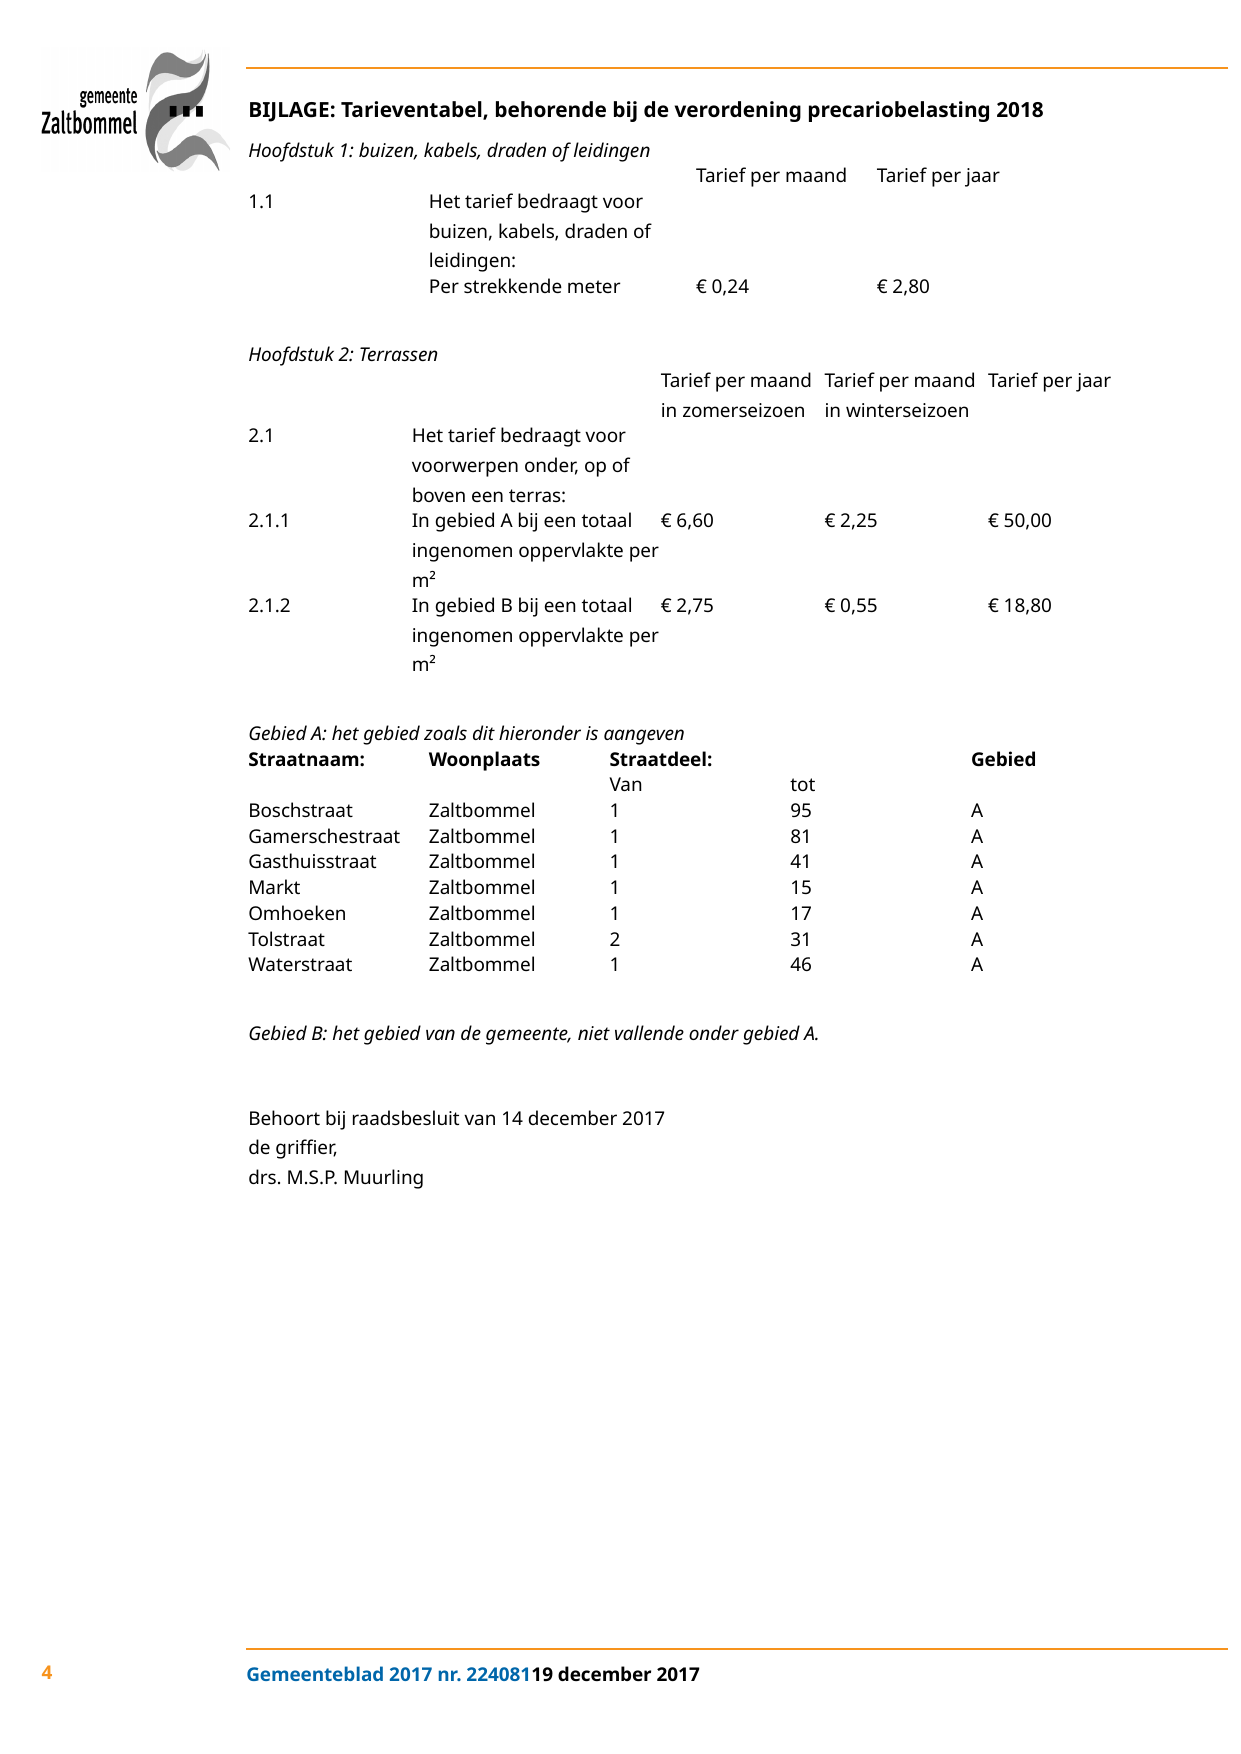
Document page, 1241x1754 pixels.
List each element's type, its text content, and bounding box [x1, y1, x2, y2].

table_cell In gebied B bij een totaal ingenomen oppervlakte per m² [412, 593, 661, 677]
table_cell [661, 678, 824, 703]
table_cell A [971, 900, 1152, 926]
table_cell [696, 189, 877, 273]
table_cell [988, 423, 1152, 508]
table_cell 15 [790, 874, 971, 900]
table_cell 2 [609, 926, 790, 952]
table_cell A [971, 952, 1152, 977]
table_cell € 0,55 [824, 593, 988, 677]
table_cell A [971, 874, 1152, 900]
table_header [248, 368, 412, 423]
table_cell tot [790, 771, 971, 797]
text Hoofdstuk 2: Terrassen [248, 342, 1152, 367]
table_cell In gebied A bij een totaal ingenomen oppervlakte per m² [412, 508, 661, 592]
table_cell [971, 977, 1152, 1003]
table_cell Het tarief bedraagt voor buizen, kabels, draden of leidingen: [429, 189, 696, 273]
table_cell € 6,60 [661, 508, 824, 592]
text Behoort bij raadsbesluit van 14 december 2017 [248, 1105, 1152, 1130]
table_cell Het tarief bedraagt voor voorwerpen onder, op of boven een terras: [412, 423, 661, 508]
table_cell 1 [609, 823, 790, 849]
table_cell 1 [609, 874, 790, 900]
table_header Straatnaam: [248, 746, 429, 771]
table_cell [988, 678, 1152, 703]
table_cell [429, 771, 609, 797]
table_cell [877, 189, 1152, 273]
table_cell € 2,80 [877, 273, 1152, 299]
table_cell 81 [790, 823, 971, 849]
table_header Tarief per jaar [988, 368, 1152, 423]
table_cell Waterstraat [248, 952, 429, 977]
table_cell [248, 771, 429, 797]
table_cell [248, 977, 429, 1003]
table_cell Per strekkende meter [429, 273, 696, 299]
table_cell A [971, 926, 1152, 952]
table_header Woonplaats [429, 746, 609, 771]
table_cell [824, 678, 988, 703]
table_cell [696, 299, 877, 325]
table_cell Van [609, 771, 790, 797]
table_cell [412, 678, 661, 703]
text drs. M.S.P. Muurling [248, 1164, 1152, 1189]
table_cell Markt [248, 874, 429, 900]
table_cell Zaltbommel [429, 849, 609, 874]
table_header Gebied [971, 746, 1152, 771]
table_cell 2.1.2 [248, 593, 412, 677]
table_header [429, 163, 696, 188]
text de griffier, [248, 1134, 1152, 1160]
table_cell [429, 299, 696, 325]
table_cell Zaltbommel [429, 823, 609, 849]
table_cell Gasthuisstraat [248, 849, 429, 874]
table_cell Gamerschestraat [248, 823, 429, 849]
table_cell A [971, 797, 1152, 823]
table_cell 1 [609, 952, 790, 977]
table_cell [248, 273, 429, 299]
table_cell € 2,75 [661, 593, 824, 677]
table_cell 46 [790, 952, 971, 977]
table_cell [609, 977, 790, 1003]
table_cell [971, 771, 1152, 797]
table_cell Tolstraat [248, 926, 429, 952]
table_cell 2.1.1 [248, 508, 412, 592]
table_cell [248, 299, 429, 325]
table_cell Zaltbommel [429, 797, 609, 823]
table_cell 1 [609, 849, 790, 874]
table_header [412, 368, 661, 423]
picture [41, 47, 231, 172]
table_header Tarief per maand in zomerseizoen [661, 368, 824, 423]
table_cell Zaltbommel [429, 900, 609, 926]
table_cell Zaltbommel [429, 952, 609, 977]
table_cell [824, 423, 988, 508]
table_cell 95 [790, 797, 971, 823]
table_cell € 0,24 [696, 273, 877, 299]
table_cell Zaltbommel [429, 874, 609, 900]
table_header Tarief per jaar [877, 163, 1152, 188]
table_cell [877, 299, 1152, 325]
table_cell Omhoeken [248, 900, 429, 926]
table_header [248, 163, 429, 188]
text Hoofdstuk 1: buizen, kabels, draden of leidingen [248, 137, 1152, 163]
table_cell 2.1 [248, 423, 412, 508]
table_cell 41 [790, 849, 971, 874]
table_cell € 18,80 [988, 593, 1152, 677]
table_cell [429, 977, 609, 1003]
table_header Tarief per maand in winterseizoen [824, 368, 988, 423]
table_cell A [971, 849, 1152, 874]
table_cell [790, 977, 971, 1003]
text Gebied B: het gebied van de gemeente, niet vallende onder gebied A. [248, 1020, 1152, 1046]
table_cell € 50,00 [988, 508, 1152, 592]
table_header [790, 746, 971, 771]
table_cell € 2,25 [824, 508, 988, 592]
text Gebied A: het gebied zoals dit hieronder is aangeven [248, 720, 1152, 746]
table_cell 31 [790, 926, 971, 952]
text BIJLAGE: Tarieventabel, behorende bij de verordening precariobelasting 2018 [248, 95, 1152, 123]
table_cell 1 [609, 797, 790, 823]
table_header Straatdeel: [609, 746, 790, 771]
table_header Tarief per maand [696, 163, 877, 188]
table_cell 17 [790, 900, 971, 926]
table_cell 1 [609, 900, 790, 926]
table_cell A [971, 823, 1152, 849]
table_cell [248, 678, 412, 703]
table_cell 1.1 [248, 189, 429, 273]
table_cell Zaltbommel [429, 926, 609, 952]
table_cell Boschstraat [248, 797, 429, 823]
table_cell [661, 423, 824, 508]
